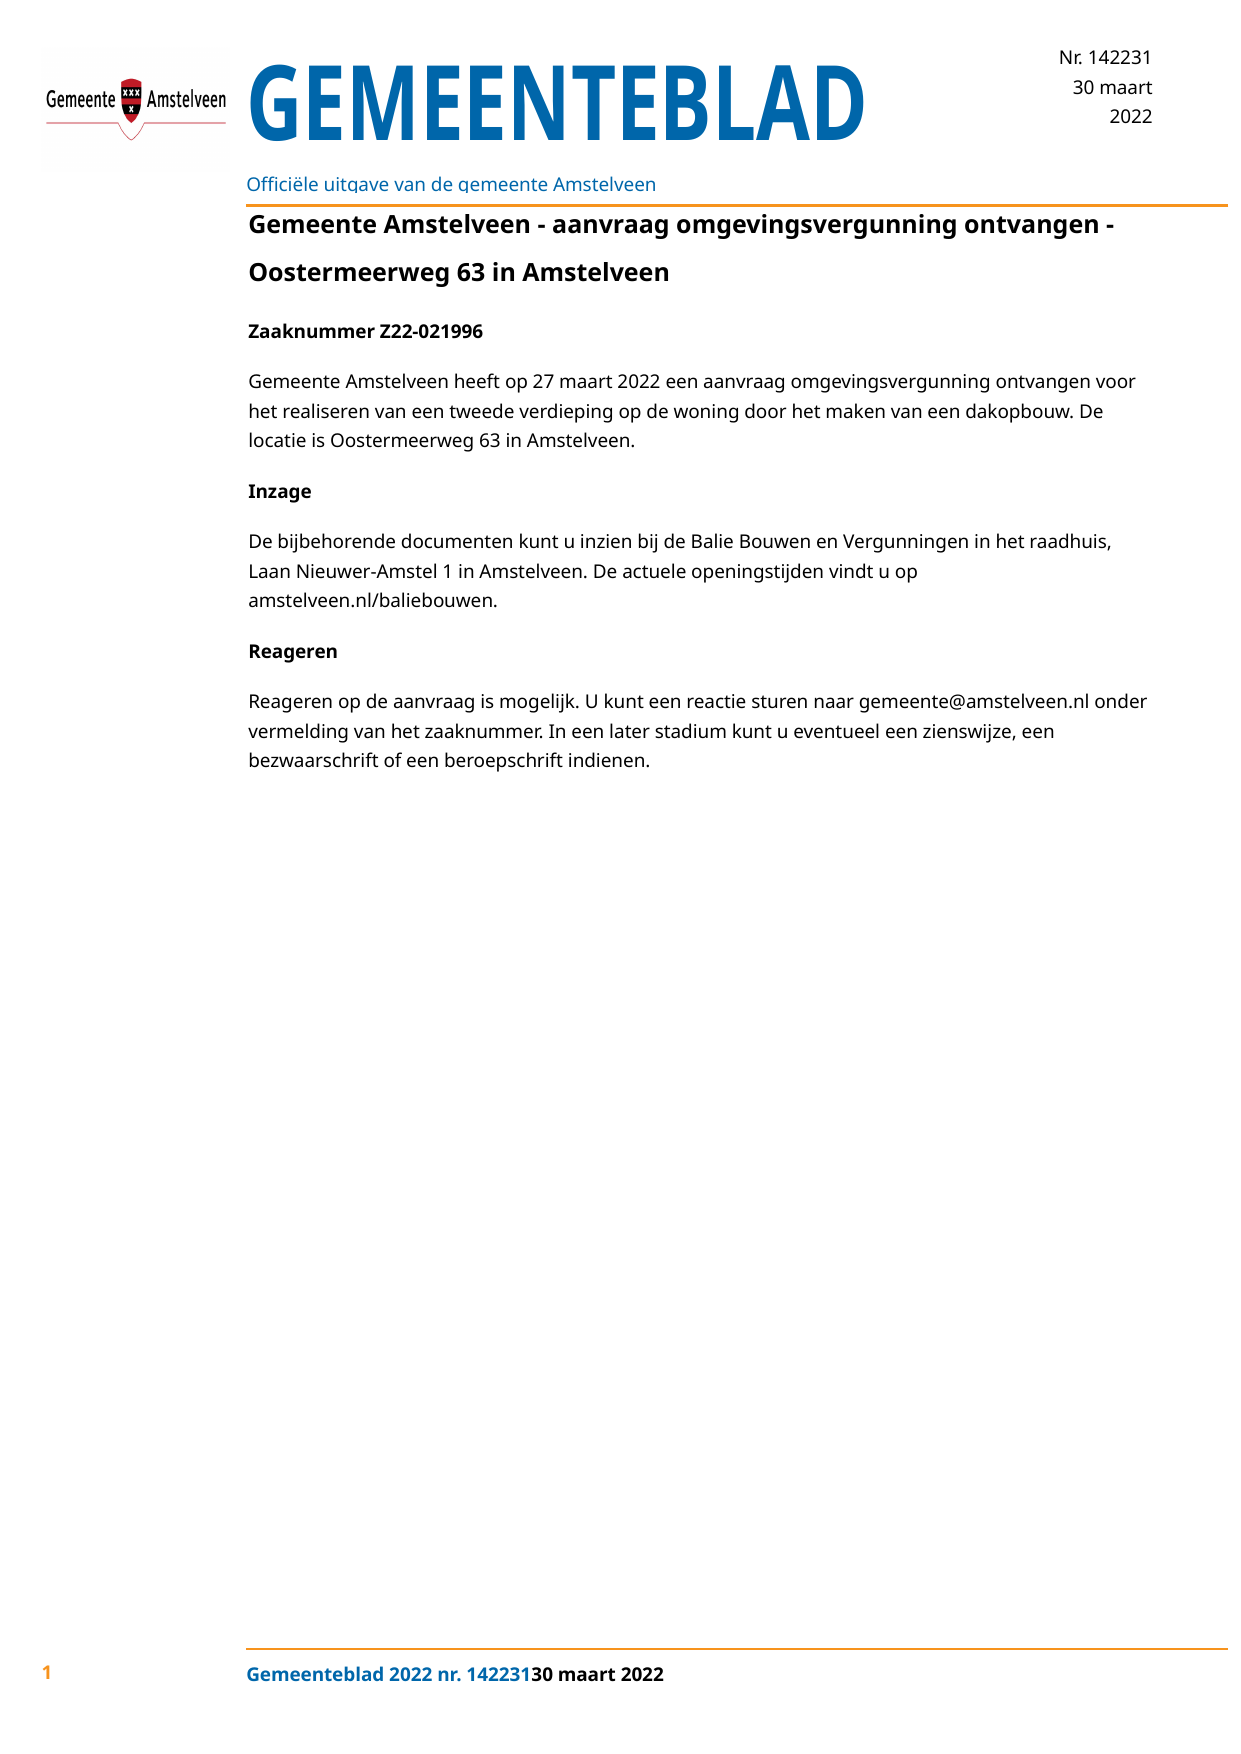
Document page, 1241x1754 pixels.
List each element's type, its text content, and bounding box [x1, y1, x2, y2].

text Gemeente Amstelveen - aanvraag omgevingsvergunning ontvangen - Oostermeerweg 63 in Amstelveen [248, 207, 1152, 288]
text Reageren [248, 638, 1152, 664]
text Inzage [248, 478, 1152, 504]
text Reageren op de aanvraag is mogelijk. U kunt een reactie sturen naar gemeente@amstelveen.nl onder vermelding van het zaaknummer. In een later stadium kunt u eventueel een zienswijze, een bezwaarschrift of een beroepschrift indienen. [248, 688, 1152, 773]
picture [41, 47, 231, 172]
text Zaaknummer Z22-021996 [248, 318, 1152, 344]
text De bijbehorende documenten kunt u inzien bij de Balie Bouwen en Vergunningen in het raadhuis, Laan Nieuwer-Amstel 1 in Amstelveen. De actuele openingstijden vindt u op amstelveen.nl/baliebouwen. [248, 528, 1152, 613]
text Gemeente Amstelveen heeft op 27 maart 2022 een aanvraag omgevingsvergunning ontvangen voor het realiseren van een tweede verdieping op de woning door het maken van een dakopbouw. De locatie is Oostermeerweg 63 in Amstelveen. [248, 368, 1152, 453]
